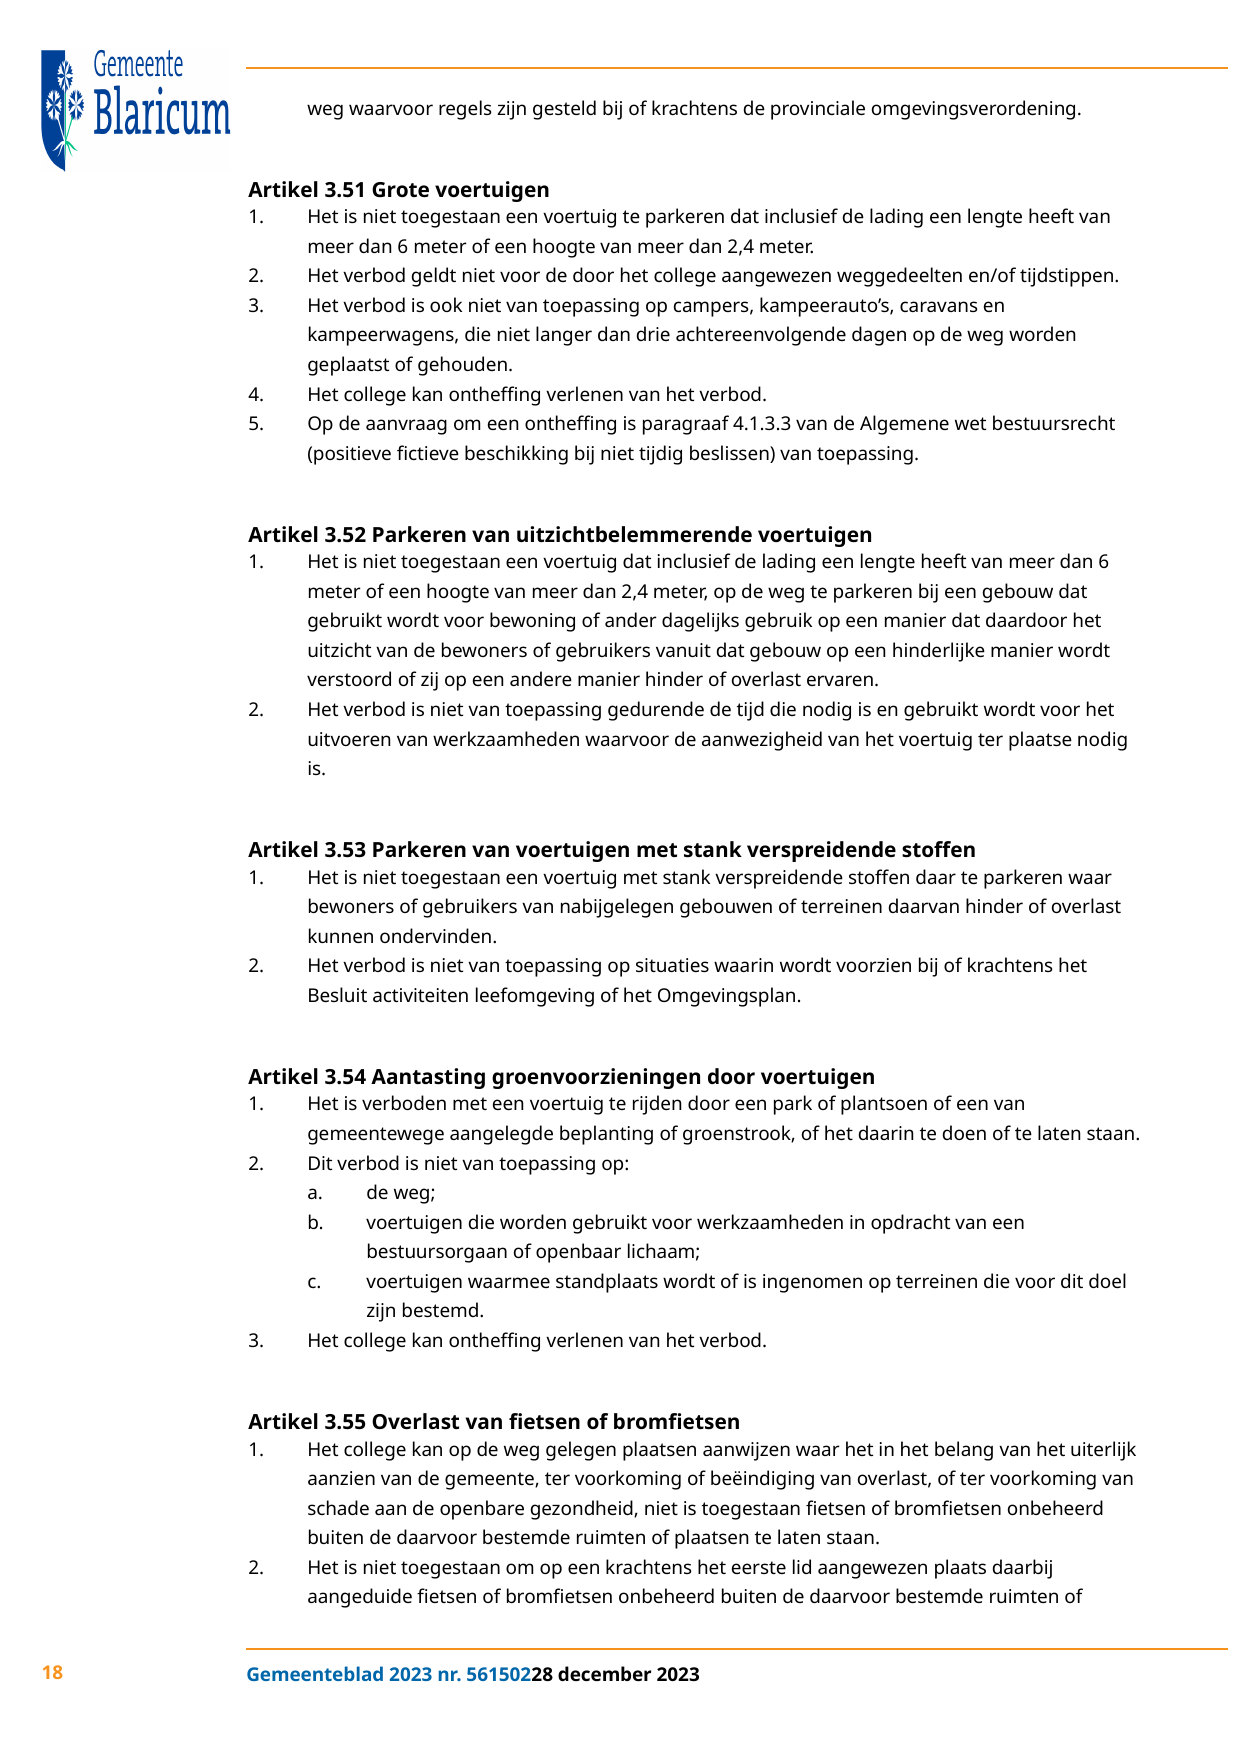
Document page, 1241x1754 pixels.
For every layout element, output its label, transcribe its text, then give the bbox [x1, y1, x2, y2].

text Artikel 3.55 Overlast van fietsen of bromfietsen [248, 1407, 1152, 1436]
list Het college kan ontheffing verlenen van het verbod. [248, 1327, 1152, 1353]
text Artikel 3.54 Aantasting groenvoorzieningen door voertuigen [248, 1062, 1152, 1091]
text Artikel 3.52 Parkeren van uitzichtbelemmerende voertuigen [248, 520, 1152, 548]
list Op de aanvraag om een ontheffing is paragraaf 4.1.3.3 van de Algemene wet bestuursrecht (positieve fictieve beschikking bij niet tijdig beslissen) van toepassing. [248, 410, 1152, 466]
list weg waarvoor regels zijn gesteld bij of krachtens de provinciale omgevingsverordening. [248, 95, 1152, 121]
list Het is niet toegestaan om op een krachtens het eerste lid aangewezen plaats daarbij aangeduide fietsen of bromfietsen onbeheerd buiten de daarvoor bestemde ruimten of [248, 1554, 1152, 1609]
list Dit verbod is niet van toepassing op: [248, 1150, 1152, 1176]
list Het college kan op de weg gelegen plaatsen aanwijzen waar het in het belang van het uiterlijk aanzien van de gemeente, ter voorkoming of beëindiging van overlast, of ter voorkoming van schade aan de openbare gezondheid, niet is toegestaan fietsen of bromfietsen onbeheerd buiten de daarvoor bestemde ruimten of plaatsen te laten staan. [248, 1436, 1152, 1550]
list Het is verboden met een voertuig te rijden door een park of plantsoen of een van gemeentewege aangelegde beplanting of groenstrook, of het daarin te doen of te laten staan. [248, 1091, 1152, 1146]
list de weg; [307, 1179, 1152, 1205]
list Het verbod geldt niet voor de door het college aangewezen weggedeelten en/of tijdstippen. [248, 262, 1152, 288]
list voertuigen die worden gebruikt voor werkzaamheden in opdracht van een bestuursorgaan of openbaar lichaam; [307, 1209, 1152, 1264]
picture [41, 47, 231, 172]
list Het is niet toegestaan een voertuig dat inclusief de lading een lengte heeft van meer dan 6 meter of een hoogte van meer dan 2,4 meter, op de weg te parkeren bij een gebouw dat gebruikt wordt voor bewoning of ander dagelijks gebruik op een manier dat daardoor het uitzicht van de bewoners of gebruikers vanuit dat gebouw op een hinderlijke manier wordt verstoord of zij op een andere manier hinder of overlast ervaren. [248, 548, 1152, 692]
text Artikel 3.51 Grote voertuigen [248, 175, 1152, 203]
list Het is niet toegestaan een voertuig met stank verspreidende stoffen daar te parkeren waar bewoners of gebruikers van nabijgelegen gebouwen of terreinen daarvan hinder of overlast kunnen ondervinden. [248, 864, 1152, 949]
list Het college kan ontheffing verlenen van het verbod. [248, 381, 1152, 406]
list Het verbod is ook niet van toepassing op campers, kampeerauto’s, caravans en kampeerwagens, die niet langer dan drie achtereenvolgende dagen op de weg worden geplaatst of gehouden. [248, 292, 1152, 377]
list Het verbod is niet van toepassing op situaties waarin wordt voorzien bij of krachtens het Besluit activiteiten leefomgeving of het Omgevingsplan. [248, 953, 1152, 1008]
list Het is niet toegestaan een voertuig te parkeren dat inclusief de lading een lengte heeft van meer dan 6 meter of een hoogte van meer dan 2,4 meter. [248, 203, 1152, 258]
list voertuigen waarmee standplaats wordt of is ingenomen op terreinen die voor dit doel zijn bestemd. [307, 1268, 1152, 1323]
text Artikel 3.53 Parkeren van voertuigen met stank verspreidende stoffen [248, 835, 1152, 864]
list Het verbod is niet van toepassing gedurende de tijd die nodig is en gebruikt wordt voor het uitvoeren van werkzaamheden waarvoor de aanwezigheid van het voertuig ter plaatse nodig is. [248, 696, 1152, 781]
